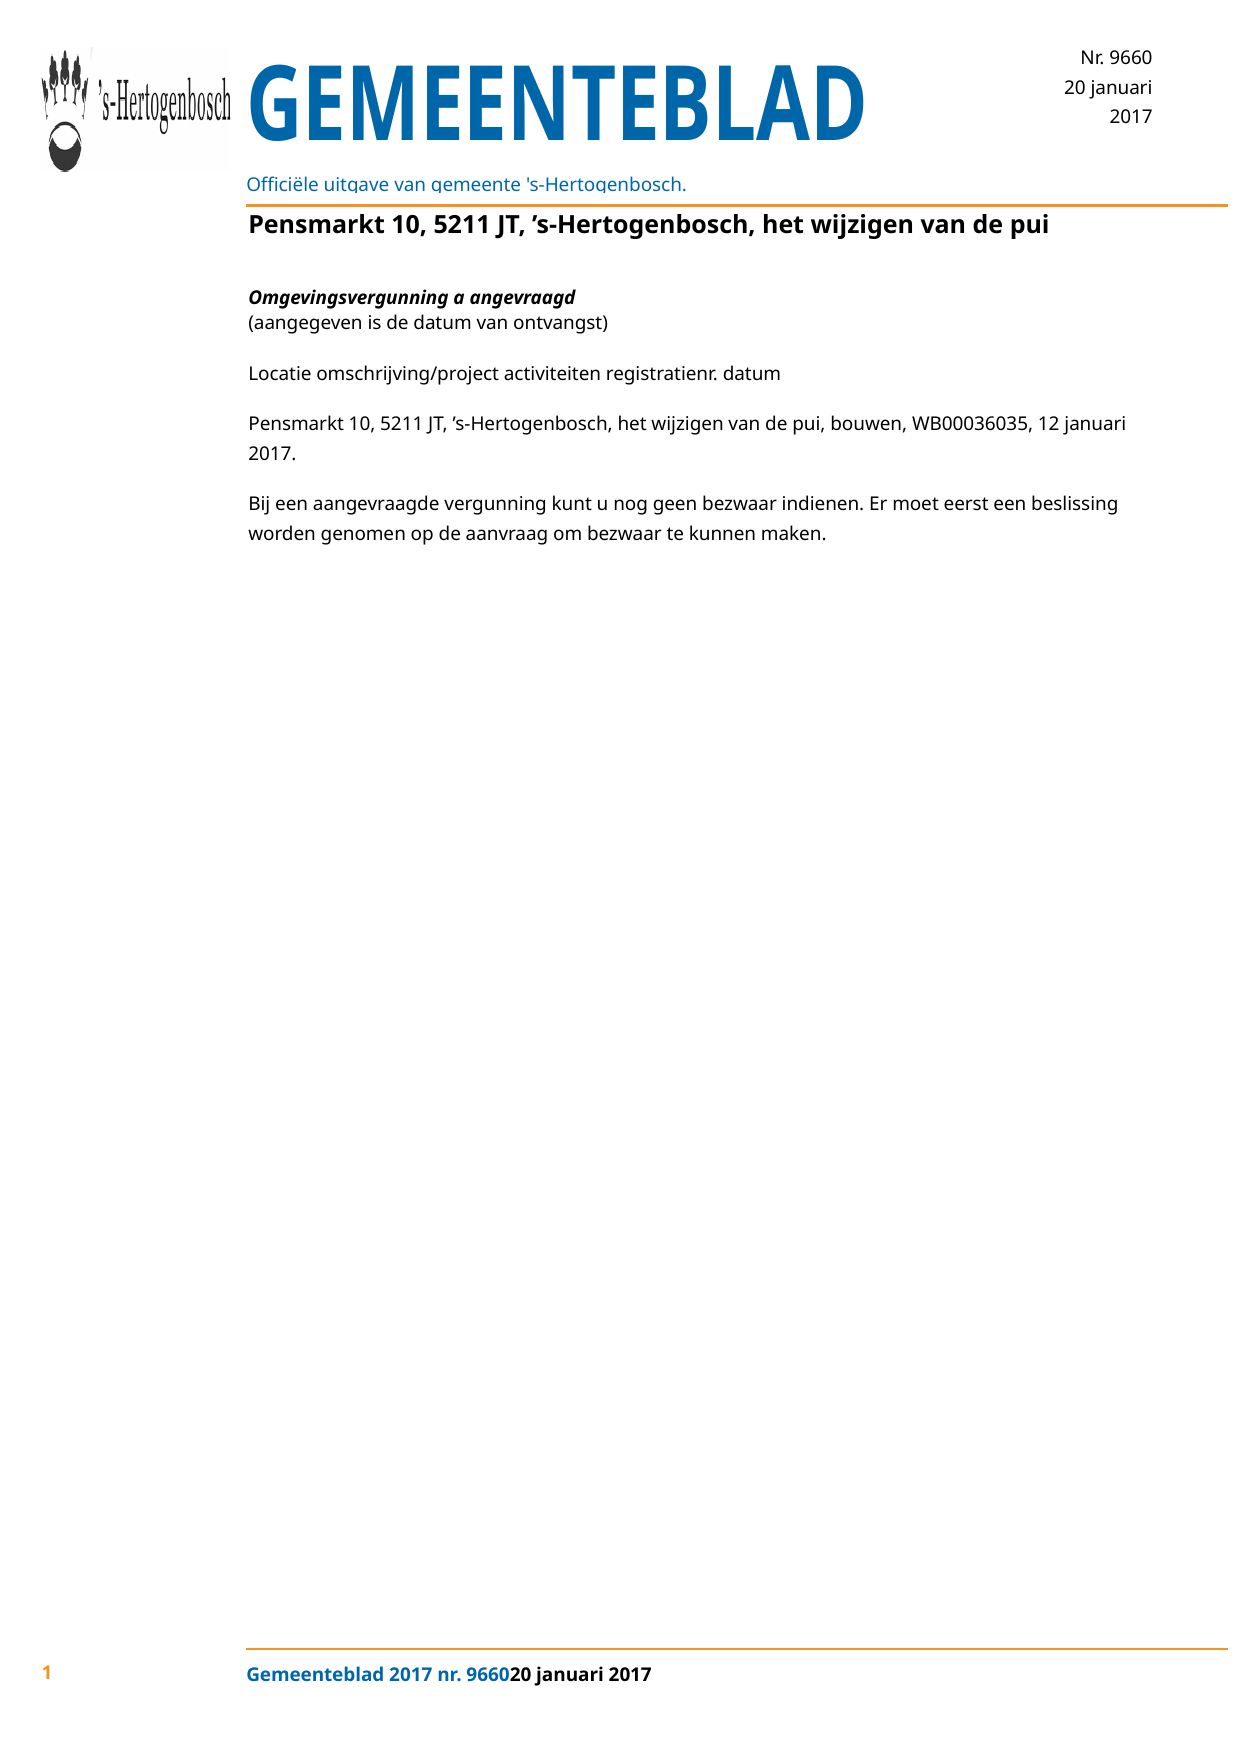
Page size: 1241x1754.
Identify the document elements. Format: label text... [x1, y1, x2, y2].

text Pensmarkt 10, 5211 JT, ’s-Hertogenbosch, het wijzigen van de pui, bouwen, WB00036035, 12 januari 2017. [248, 410, 1152, 466]
text Omgevingsvergunning a angevraagd [248, 284, 1152, 309]
picture [41, 47, 231, 172]
text Bij een aangevraagde vergunning kunt u nog geen bezwaar indienen. Er moet eerst een beslissing worden genomen op de aanvraag om bezwaar te kunnen maken. [248, 490, 1152, 546]
text Locatie omschrijving/project activiteiten registratienr. datum [248, 360, 1152, 386]
text Pensmarkt 10, 5211 JT, ’s-Hertogenbosch, het wijzigen van de pui [248, 207, 1152, 241]
text (aangegeven is de datum van ontvangst) [248, 309, 1152, 335]
